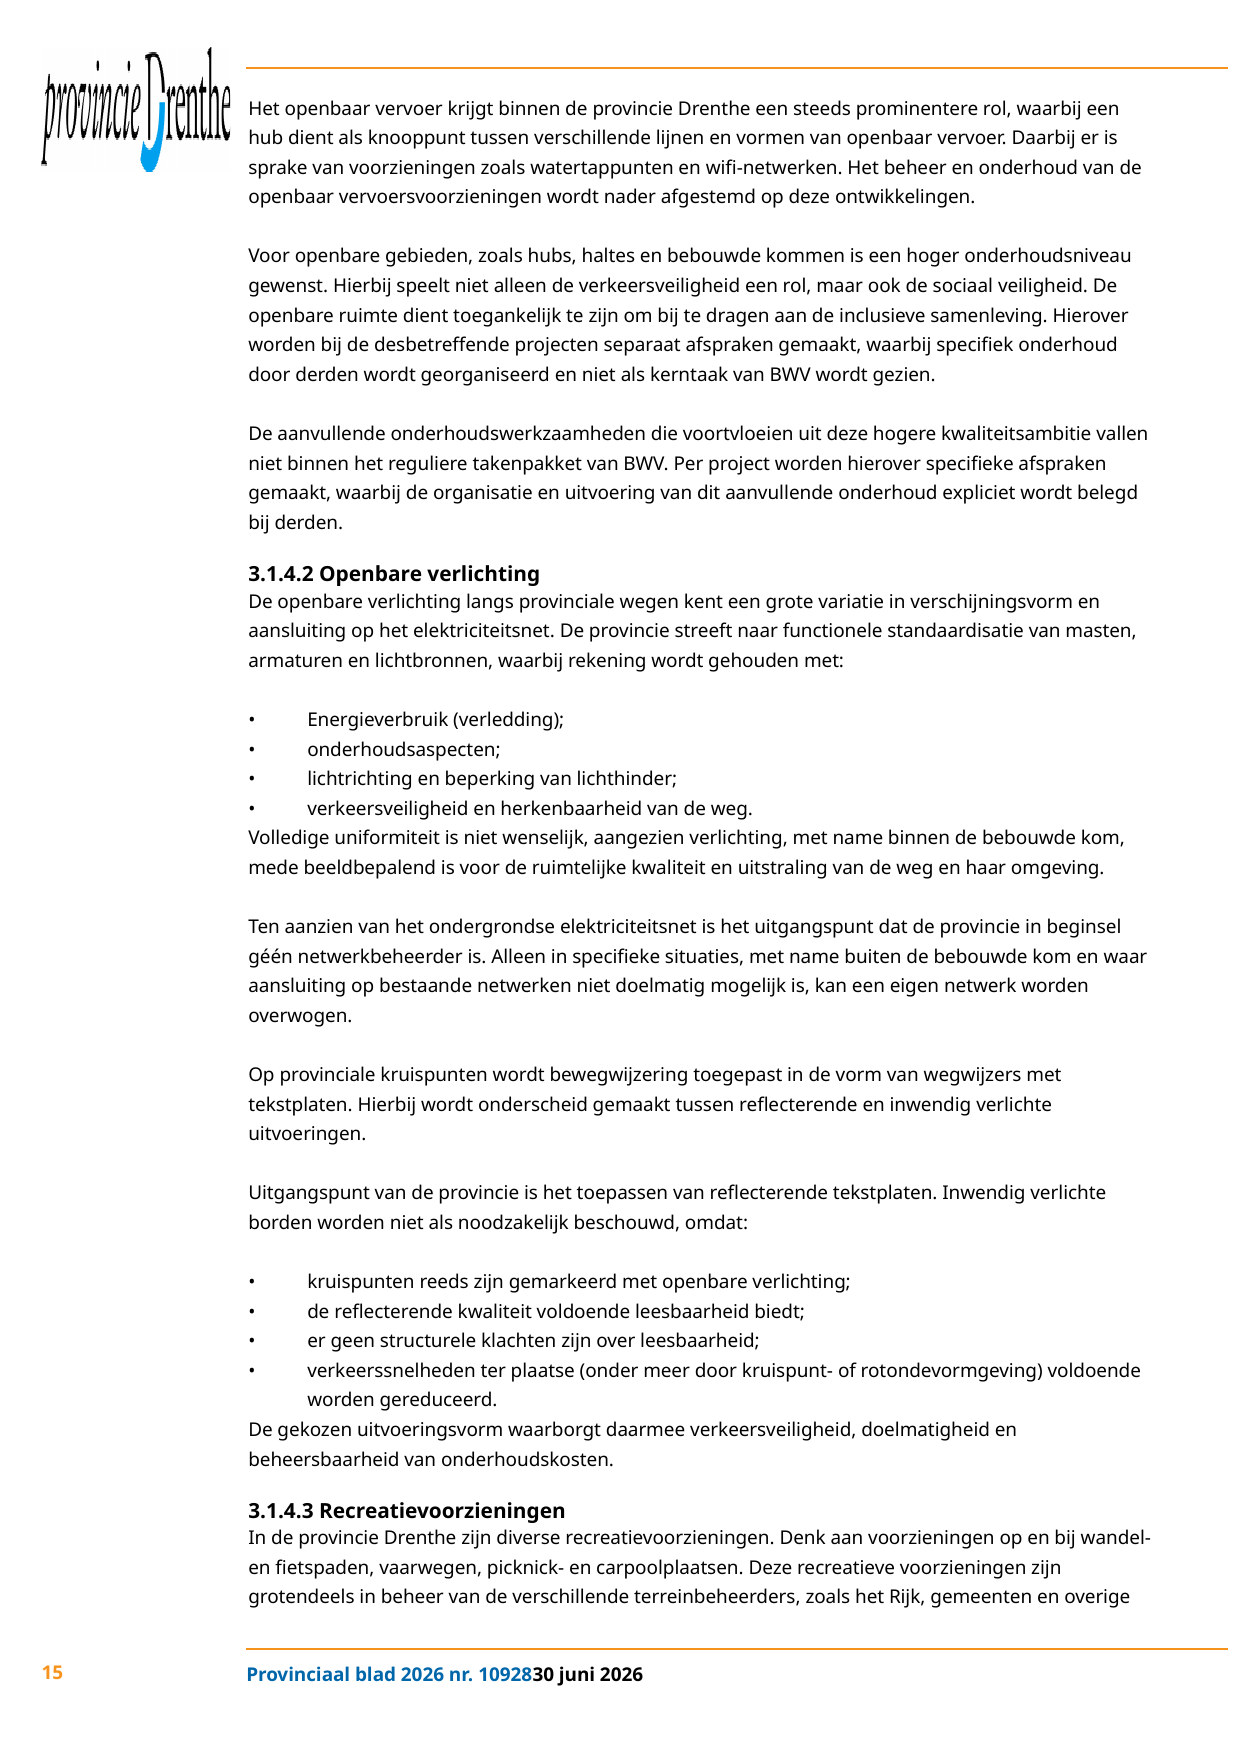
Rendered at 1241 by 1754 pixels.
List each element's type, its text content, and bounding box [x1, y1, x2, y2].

text De aanvullende onderhoudswerkzaamheden die voortvloeien uit deze hogere kwaliteitsambitie vallen niet binnen het reguliere takenpakket van BWV. Per project worden hierover specifieke afspraken gemaakt, waarbij de organisatie en uitvoering van dit aanvullende onderhoud expliciet wordt belegd bij derden. [248, 420, 1152, 535]
list verkeersveiligheid en herkenbaarheid van de weg. [248, 795, 1152, 821]
text Uitgangspunt van de provincie is het toepassen van reflecterende tekstplaten. Inwendig verlichte borden worden niet als noodzakelijk beschouwd, omdat: [248, 1179, 1152, 1235]
text De gekozen uitvoeringsvorm waarborgt daarmee verkeersveiligheid, doelmatigheid en beheersbaarheid van onderhoudskosten. [248, 1416, 1152, 1471]
text De openbare verlichting langs provinciale wegen kent een grote variatie in verschijningsvorm en aansluiting op het elektriciteitsnet. De provincie streeft naar functionele standaardisatie van masten, armaturen en lichtbronnen, waarbij rekening wordt gehouden met: [248, 588, 1152, 673]
text In de provincie Drenthe zijn diverse recreatievoorzieningen. Denk aan voorzieningen op en bij wandel- en fietspaden, vaarwegen, picknick- en carpoolplaatsen. Deze recreatieve voorzieningen zijn grotendeels in beheer van de verschillende terreinbeheerders, zoals het Rijk, gemeenten en overige [248, 1524, 1152, 1609]
list er geen structurele klachten zijn over leesbaarheid; [248, 1327, 1152, 1353]
list onderhoudsaspecten; [248, 736, 1152, 761]
text Voor openbare gebieden, zoals hubs, haltes en bebouwde kommen is een hoger onderhoudsniveau gewenst. Hierbij speelt niet alleen de verkeersveiligheid een rol, maar ook de sociaal veiligheid. De openbare ruimte dient toegankelijk te zijn om bij te dragen aan de inclusieve samenleving. Hierover worden bij de desbetreffende projecten separaat afspraken gemaakt, waarbij specifiek onderhoud door derden wordt georganiseerd en niet als kerntaak van BWV wordt gezien. [248, 243, 1152, 387]
text Op provinciale kruispunten wordt bewegwijzering toegepast in de vorm van wegwijzers met tekstplaten. Hierbij wordt onderscheid gemaakt tussen reflecterende en inwendig verlichte uitvoeringen. [248, 1061, 1152, 1146]
list kruispunten reeds zijn gemarkeerd met openbare verlichting; [248, 1268, 1152, 1294]
text 3.1.4.3 Recreatievoorzieningen [248, 1496, 1152, 1524]
list lichtrichting en beperking van lichthinder; [248, 765, 1152, 791]
list de reflecterende kwaliteit voldoende leesbaarheid biedt; [248, 1298, 1152, 1323]
text Volledige uniformiteit is niet wenselijk, aangezien verlichting, met name binnen de bebouwde kom, mede beeldbepalend is voor de ruimtelijke kwaliteit en uitstraling van de weg en haar omgeving. [248, 824, 1152, 880]
list Energieverbruik (verledding); [248, 706, 1152, 732]
list verkeerssnelheden ter plaatse (onder meer door kruispunt- of rotondevormgeving) voldoende worden gereduceerd. [248, 1357, 1152, 1412]
text Het openbaar vervoer krijgt binnen de provincie Drenthe een steeds prominentere rol, waarbij een hub dient als knooppunt tussen verschillende lijnen en vormen van openbaar vervoer. Daarbij er is sprake van voorzieningen zoals watertappunten en wifi-netwerken. Het beheer en onderhoud van de openbaar vervoersvoorzieningen wordt nader afgestemd op deze ontwikkelingen. [248, 95, 1152, 209]
picture [41, 47, 231, 172]
text 3.1.4.2 Openbare verlichting [248, 559, 1152, 588]
text Ten aanzien van het ondergrondse elektriciteitsnet is het uitgangspunt dat de provincie in beginsel géén netwerkbeheerder is. Alleen in specifieke situaties, met name buiten de bebouwde kom en waar aansluiting op bestaande netwerken niet doelmatig mogelijk is, kan een eigen netwerk worden overwogen. [248, 913, 1152, 1028]
